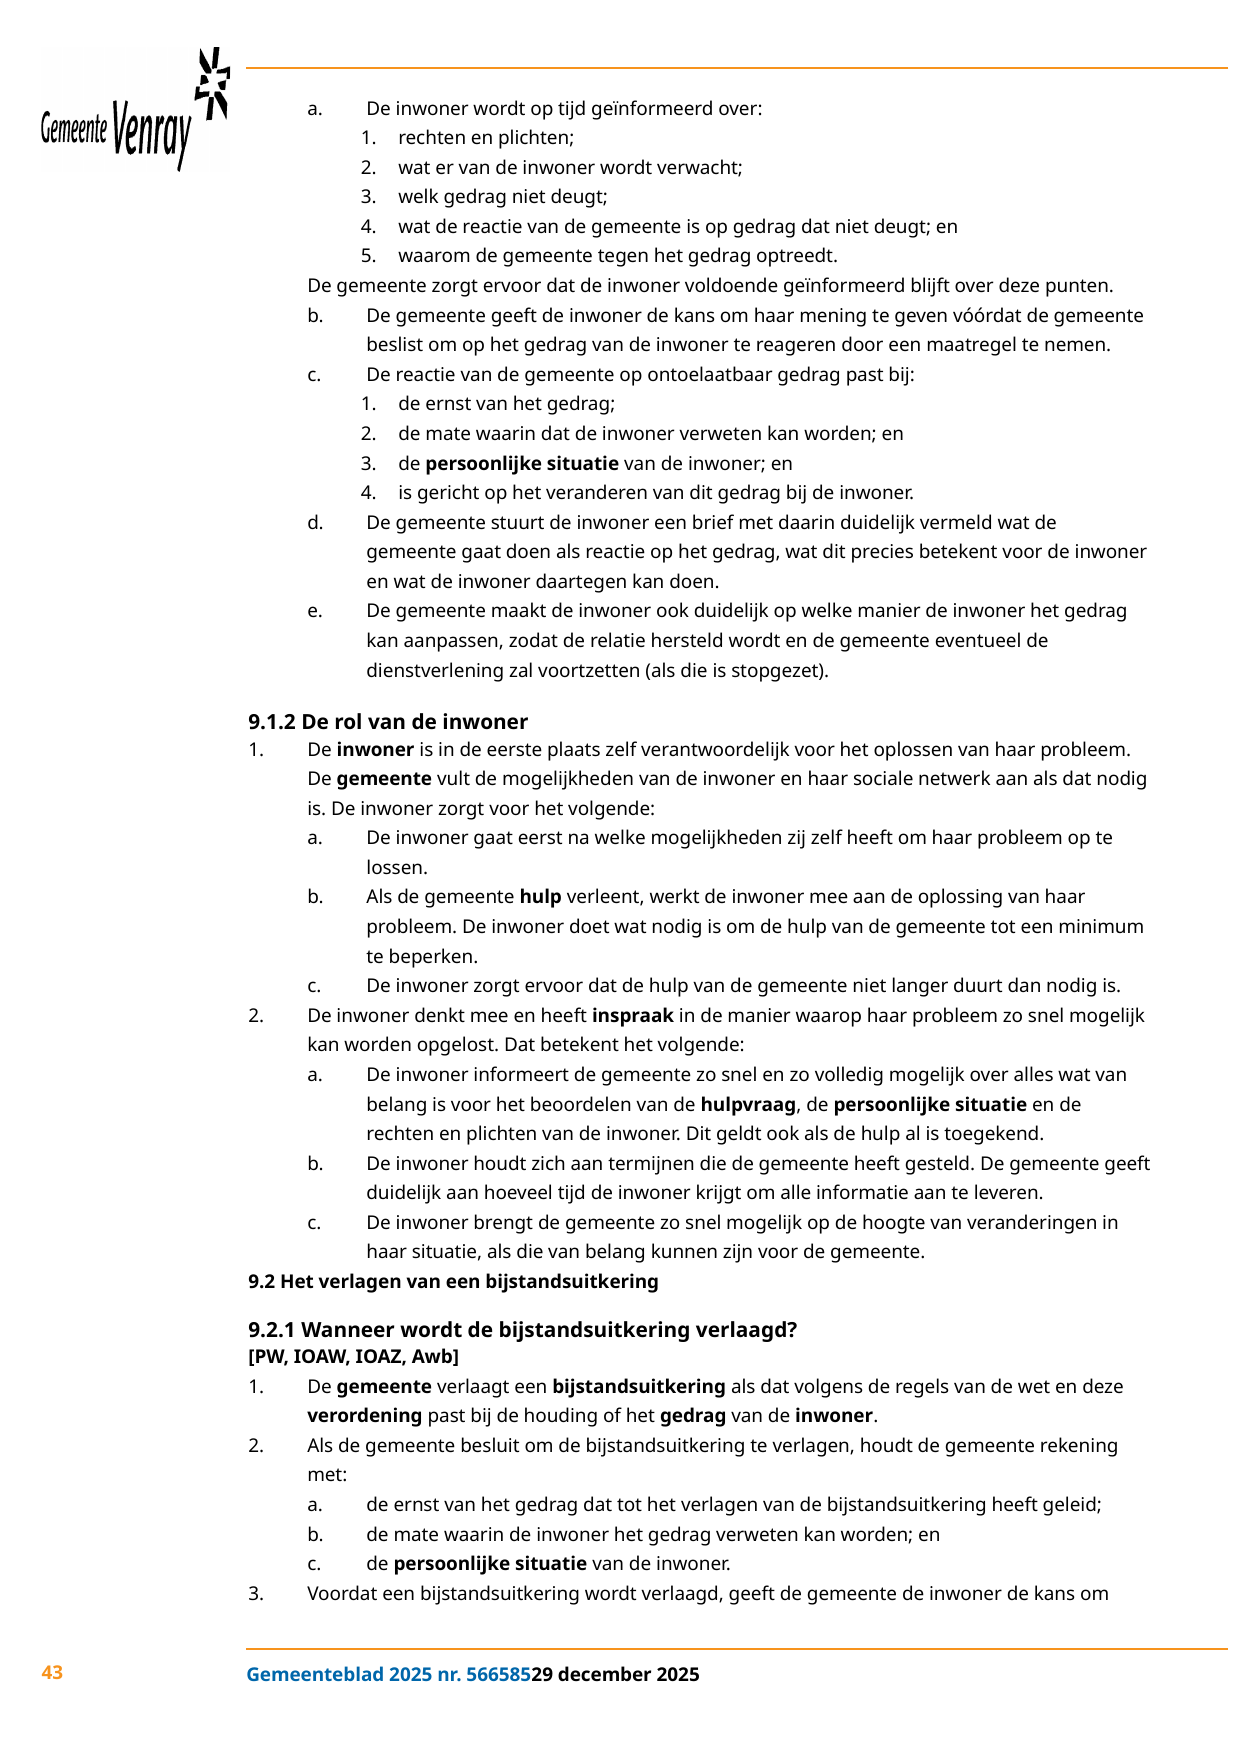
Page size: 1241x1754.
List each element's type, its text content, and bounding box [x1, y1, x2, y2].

list de persoonlijke situatie van de inwoner. [307, 1550, 1152, 1576]
list waarom de gemeente tegen het gedrag optreedt. [361, 243, 1152, 268]
list de ernst van het gedrag; [361, 391, 1152, 416]
list De inwoner informeert de gemeente zo snel en zo volledig mogelijk over alles wat van belang is voor het beoordelen van de hulpvraag, de persoonlijke situatie en de rechten en plichten van de inwoner. Dit geldt ook als de hulp al is toegekend. [307, 1061, 1152, 1146]
list welk gedrag niet deugt; [361, 183, 1152, 209]
picture [41, 47, 231, 172]
list De reactie van de gemeente op ontoelaatbaar gedrag past bij: [307, 361, 1152, 387]
text 9.1.2 De rol van de inwoner [248, 707, 1152, 736]
list de persoonlijke situatie van de inwoner; en [361, 450, 1152, 476]
list Als de gemeente besluit om de bijstandsuitkering te verlagen, houdt de gemeente rekening met: [248, 1432, 1152, 1487]
list rechten en plichten; [361, 124, 1152, 150]
list De inwoner brengt de gemeente zo snel mogelijk op de hoogte van veranderingen in haar situatie, als die van belang kunnen zijn voor de gemeente. [307, 1209, 1152, 1264]
list De inwoner wordt op tijd geïnformeerd over: [307, 95, 1152, 121]
list De gemeente stuurt de inwoner een brief met daarin duidelijk vermeld wat de gemeente gaat doen als reactie op het gedrag, wat dit precies betekent voor de inwoner en wat de inwoner daartegen kan doen. [307, 509, 1152, 594]
list is gericht op het veranderen van dit gedrag bij de inwoner. [361, 479, 1152, 505]
list De inwoner houdt zich aan termijnen die de gemeente heeft gesteld. De gemeente geeft duidelijk aan hoeveel tijd de inwoner krijgt om alle informatie aan te leveren. [307, 1150, 1152, 1205]
text 9.2.1 Wanneer wordt de bijstandsuitkering verlaagd? [248, 1315, 1152, 1343]
list Voordat een bijstandsuitkering wordt verlaagd, geeft de gemeente de inwoner de kans om [248, 1580, 1152, 1606]
text [PW, IOAW, IOAZ, Awb] [248, 1343, 1152, 1369]
list De gemeente verlaagt een bijstandsuitkering als dat volgens de regels van de wet en deze verordening past bij de houding of het gedrag van de inwoner. [248, 1373, 1152, 1428]
list De inwoner is in de eerste plaats zelf verantwoordelijk voor het oplossen van haar probleem. De gemeente vult de mogelijkheden van de inwoner en haar sociale netwerk aan als dat nodig is. De inwoner zorgt voor het volgende: [248, 736, 1152, 821]
list De inwoner zorgt ervoor dat de hulp van de gemeente niet langer duurt dan nodig is. [307, 972, 1152, 998]
list De gemeente maakt de inwoner ook duidelijk op welke manier de inwoner het gedrag kan aanpassen, zodat de relatie hersteld wordt en de gemeente eventueel de dienstverlening zal voortzetten (als die is stopgezet). [307, 598, 1152, 683]
list Als de gemeente hulp verleent, werkt de inwoner mee aan de oplossing van haar probleem. De inwoner doet wat nodig is om de hulp van de gemeente tot een minimum te beperken. [307, 884, 1152, 968]
text 9.2 Het verlagen van een bijstandsuitkering [248, 1268, 1152, 1294]
list de mate waarin dat de inwoner verweten kan worden; en [361, 420, 1152, 446]
list wat er van de inwoner wordt verwacht; [361, 154, 1152, 180]
list wat de reactie van de gemeente is op gedrag dat niet deugt; en [361, 213, 1152, 239]
list De gemeente zorgt ervoor dat de inwoner voldoende geïnformeerd blijft over deze punten. [248, 272, 1152, 298]
list De gemeente geeft de inwoner de kans om haar mening te geven vóórdat de gemeente beslist om op het gedrag van de inwoner te reageren door een maatregel te nemen. [307, 302, 1152, 357]
list De inwoner gaat eerst na welke mogelijkheden zij zelf heeft om haar probleem op te lossen. [307, 824, 1152, 880]
list de mate waarin de inwoner het gedrag verweten kan worden; en [307, 1521, 1152, 1546]
list De inwoner denkt mee en heeft inspraak in de manier waarop haar probleem zo snel mogelijk kan worden opgelost. Dat betekent het volgende: [248, 1002, 1152, 1057]
list de ernst van het gedrag dat tot het verlagen van de bijstandsuitkering heeft geleid; [307, 1491, 1152, 1517]
